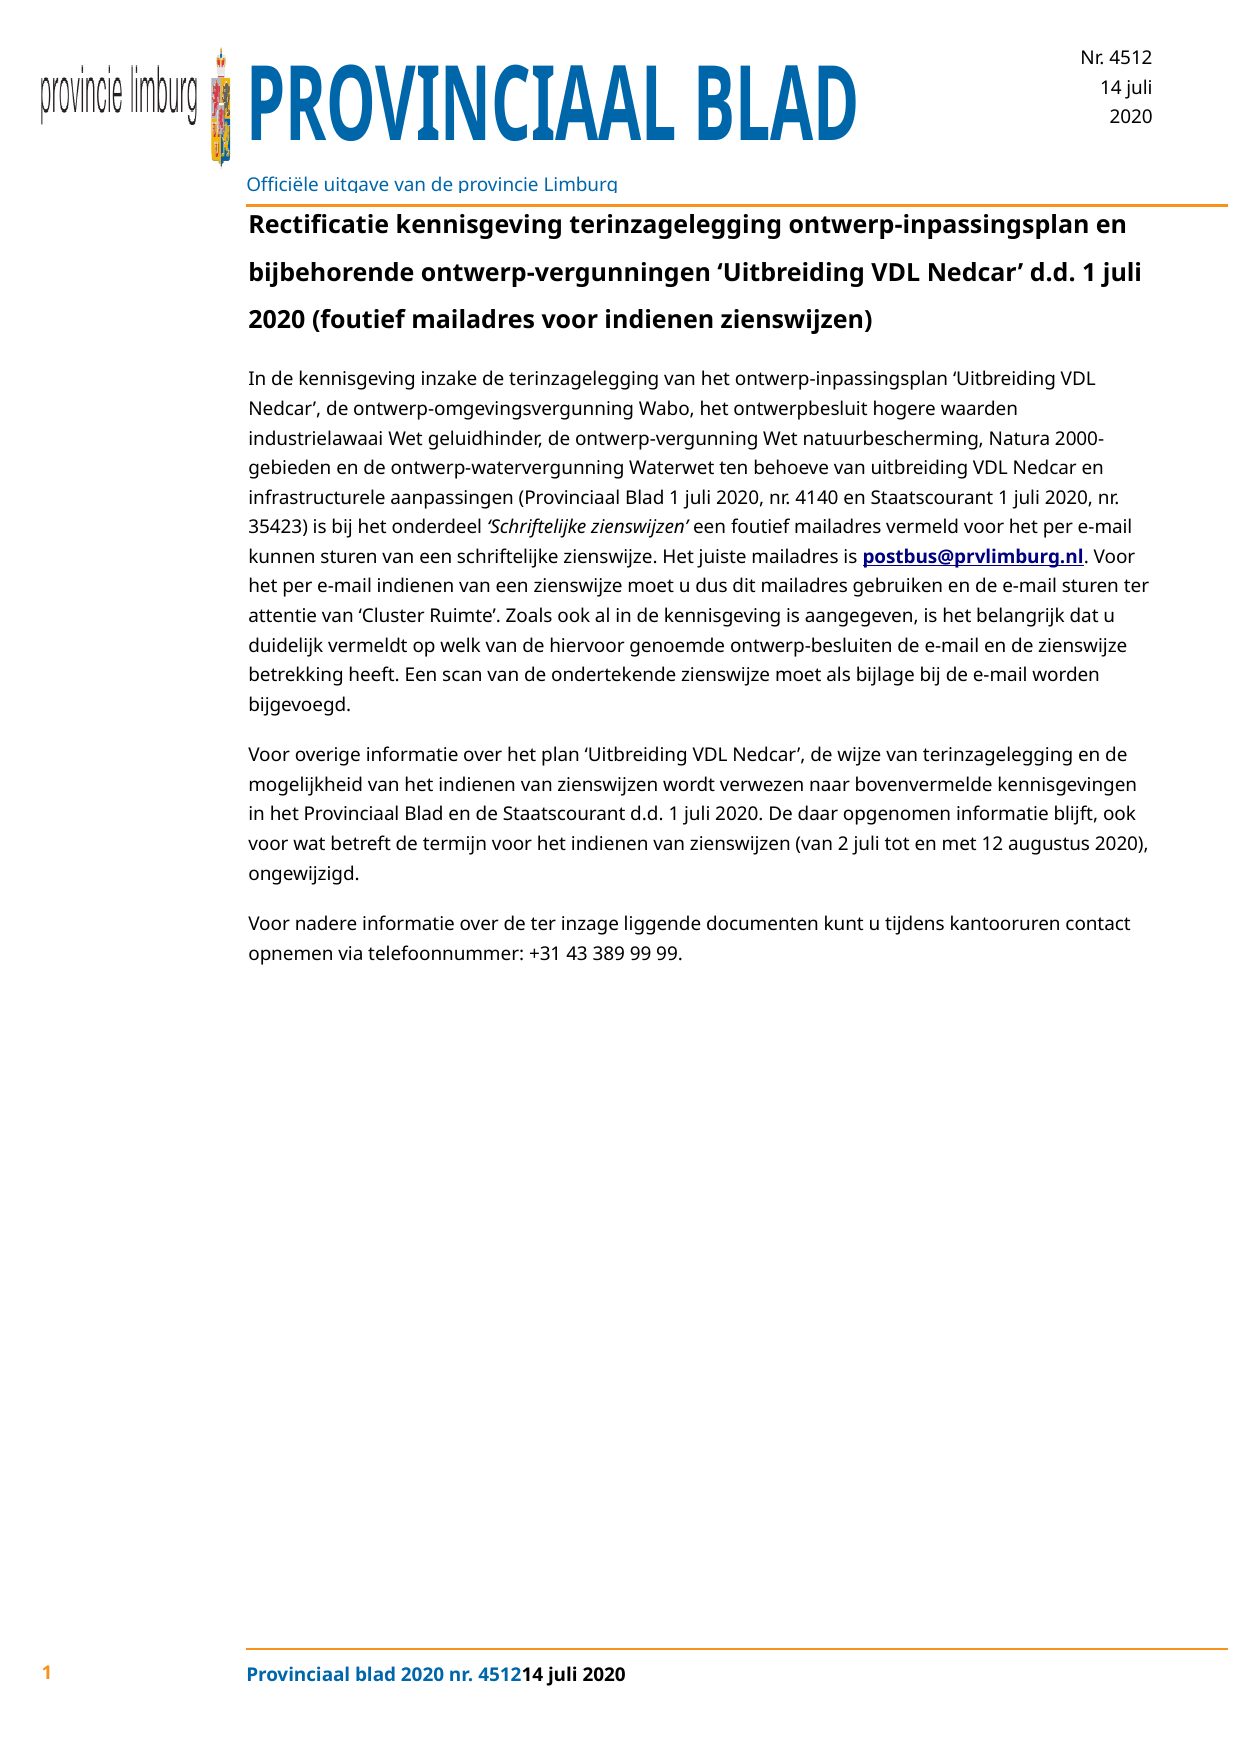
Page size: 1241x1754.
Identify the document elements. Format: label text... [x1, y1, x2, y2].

picture [41, 47, 231, 172]
text In de kennisgeving inzake de terinzagelegging van het ontwerp-inpassingsplan ‘Uitbreiding VDL Nedcar’, de ontwerp-omgevingsvergunning Wabo, het ontwerpbesluit hogere waarden industrielawaai Wet geluidhinder, de ontwerp-vergunning Wet natuurbescherming, Natura 2000-gebieden en de ontwerp-watervergunning Waterwet ten behoeve van uitbreiding VDL Nedcar en infrastructurele aanpassingen (Provinciaal Blad 1 juli 2020, nr. 4140 en Staatscourant 1 juli 2020, nr. 35423) is bij het onderdeel ‘Schriftelijke zienswijzen’ een foutief mailadres vermeld voor het per e-mail kunnen sturen van een schriftelijke zienswijze. Het juiste mailadres is postbus@prvlimburg.nl. Voor het per e-mail indienen van een zienswijze moet u dus dit mailadres gebruiken en de e-mail sturen ter attentie van ‘Cluster Ruimte’. Zoals ook al in de kennisgeving is aangegeven, is het belangrijk dat u duidelijk vermeldt op welk van de hiervoor genoemde ontwerp-besluiten de e-mail en de zienswijze betrekking heeft. Een scan van de ondertekende zienswijze moet als bijlage bij de e-mail worden bijgevoegd. [248, 366, 1152, 717]
text Voor nadere informatie over de ter inzage liggende documenten kunt u tijdens kantooruren contact opnemen via telefoonnummer: +31 43 389 99 99. [248, 910, 1152, 965]
text Rectificatie kennisgeving terinzagelegging ontwerp-inpassingsplan en bijbehorende ontwerp-vergunningen ‘Uitbreiding VDL Nedcar’ d.d. 1 juli 2020 (foutief mailadres voor indienen zienswijzen) [248, 207, 1152, 336]
text Voor overige informatie over het plan ‘Uitbreiding VDL Nedcar’, de wijze van terinzagelegging en de mogelijkheid van het indienen van zienswijzen wordt verwezen naar bovenvermelde kennisgevingen in het Provinciaal Blad en de Staatscourant d.d. 1 juli 2020. De daar opgenomen informatie blijft, ook voor wat betreft de termijn voor het indienen van zienswijzen (van 2 juli tot en met 12 augustus 2020), ongewijzigd. [248, 741, 1152, 885]
